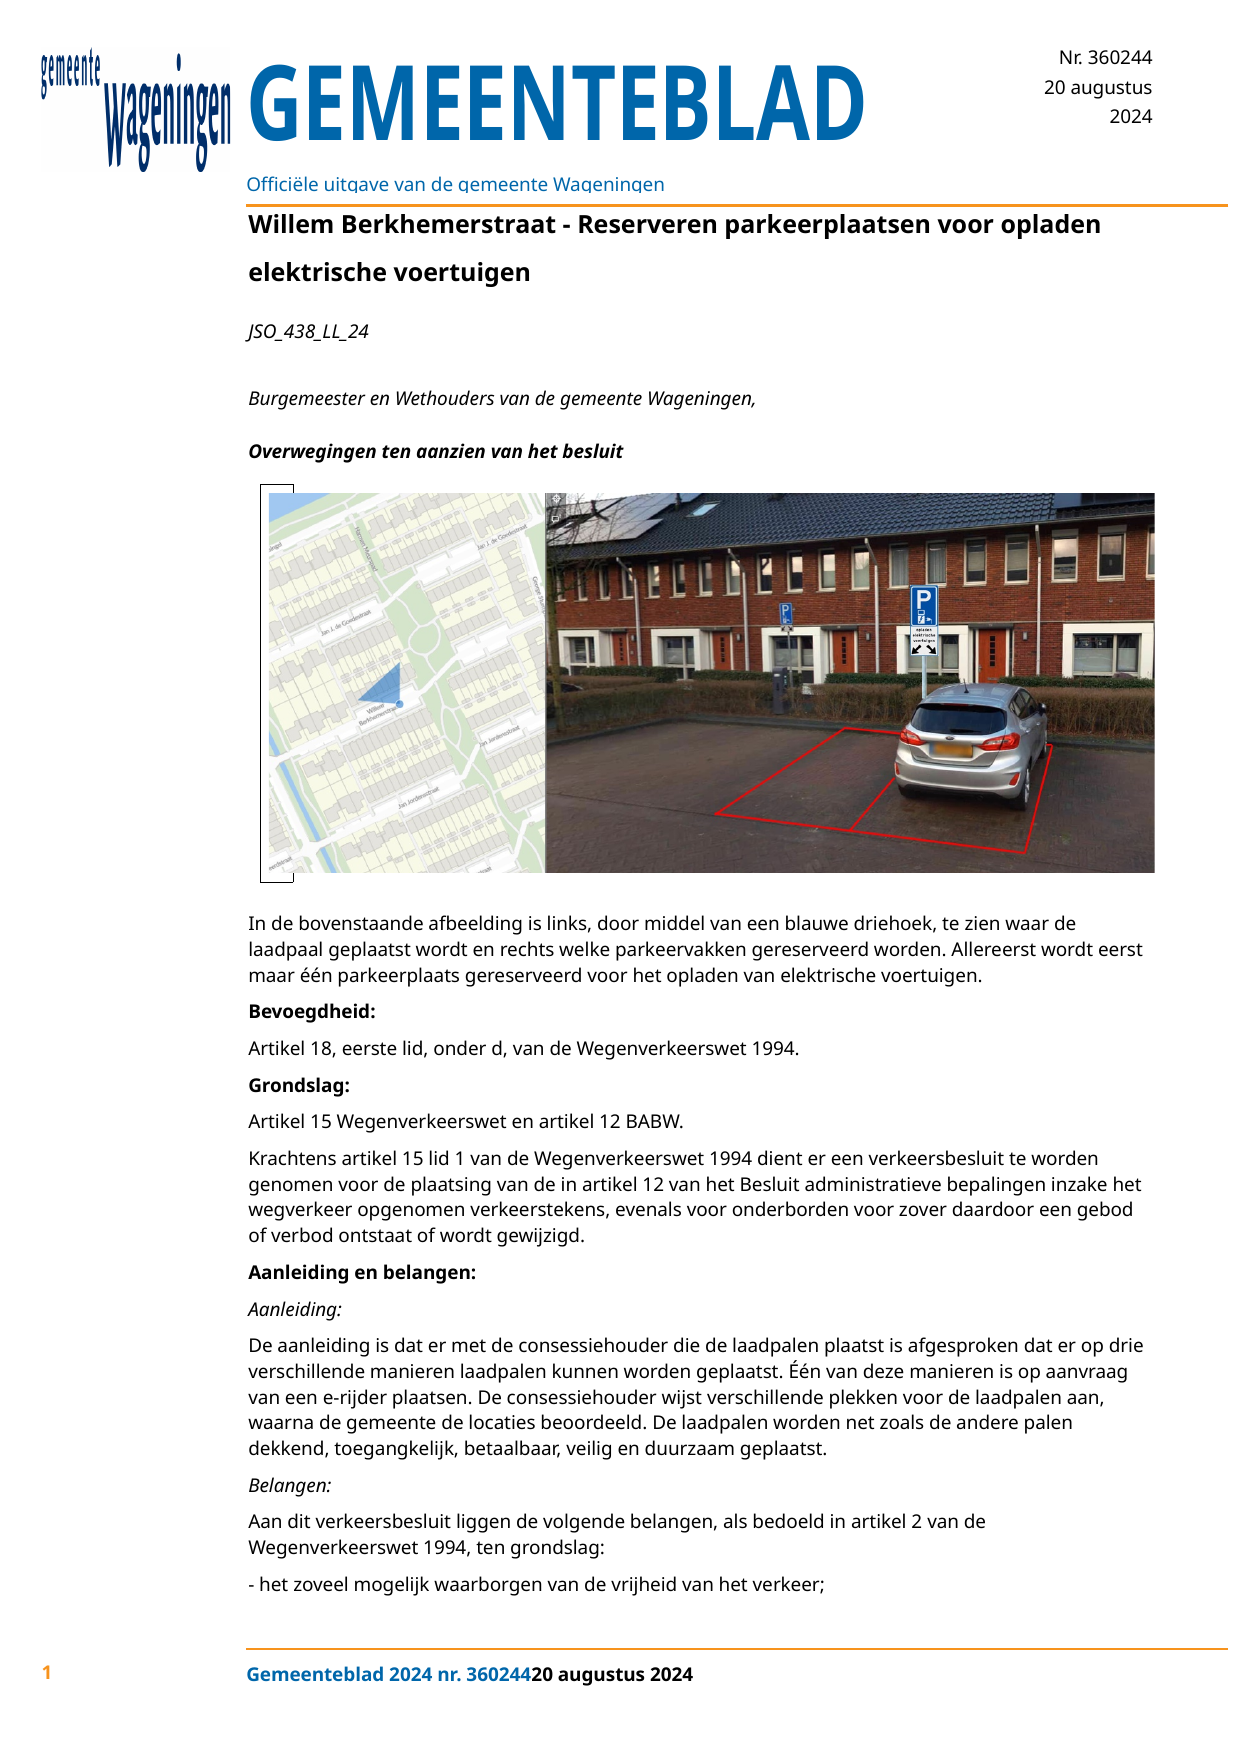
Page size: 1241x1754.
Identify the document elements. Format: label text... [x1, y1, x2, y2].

text Willem Berkhemerstraat - Reserveren parkeerplaatsen voor opladen elektrische voertuigen [248, 207, 1152, 288]
text Aanleiding: [248, 1296, 1152, 1321]
text Aan dit verkeersbesluit liggen de volgende belangen, als bedoeld in artikel 2 van de Wegenverkeerswet 1994, ten grondslag: [248, 1509, 1152, 1560]
text Burgemeester en Wethouders van de gemeente Wageningen, [248, 386, 1152, 411]
text Overwegingen ten aanzien van het besluit [248, 438, 1152, 464]
text In de bovenstaande afbeelding is links, door middel van een blauwe driehoek, te zien waar de laadpaal geplaatst wordt en rechts welke parkeervakken gereserveerd worden. Allereerst wordt eerst maar één parkeerplaats gereserveerd voor het opladen van elektrische voertuigen. [248, 910, 1152, 988]
text Artikel 18, eerste lid, onder d, van de Wegenverkeerswet 1994. [248, 1035, 1152, 1061]
text Belangen: [248, 1472, 1152, 1498]
text - het zoveel mogelijk waarborgen van de vrijheid van het verkeer; [248, 1571, 1152, 1597]
text Aanleiding en belangen: [248, 1259, 1152, 1285]
text JSO_438_LL_24 [248, 318, 1152, 344]
picture [41, 47, 231, 172]
text Grondslag: [248, 1072, 1152, 1098]
picture [268, 493, 1155, 873]
text Artikel 15 Wegenverkeerswet en artikel 12 BABW. [248, 1108, 1152, 1134]
text De aanleiding is dat er met de consessiehouder die de laadpalen plaatst is afgesproken dat er op drie verschillende manieren laadpalen kunnen worden geplaatst. Één van deze manieren is op aanvraag van een e-rijder plaatsen. De consessiehouder wijst verschillende plekken voor de laadpalen aan, waarna de gemeente de locaties beoordeeld. De laadpalen worden net zoals de andere palen dekkend, toegangkelijk, betaalbaar, veilig en duurzaam geplaatst. [248, 1332, 1152, 1461]
text Bevoegdheid: [248, 998, 1152, 1024]
text Krachtens artikel 15 lid 1 van de Wegenverkeerswet 1994 dient er een verkeersbesluit te worden genomen voor de plaatsing van de in artikel 12 van het Besluit administratieve bepalingen inzake het wegverkeer opgenomen verkeerstekens, evenals voor onderborden voor zover daardoor een gebod of verbod ontstaat of wordt gewijzigd. [248, 1145, 1152, 1248]
